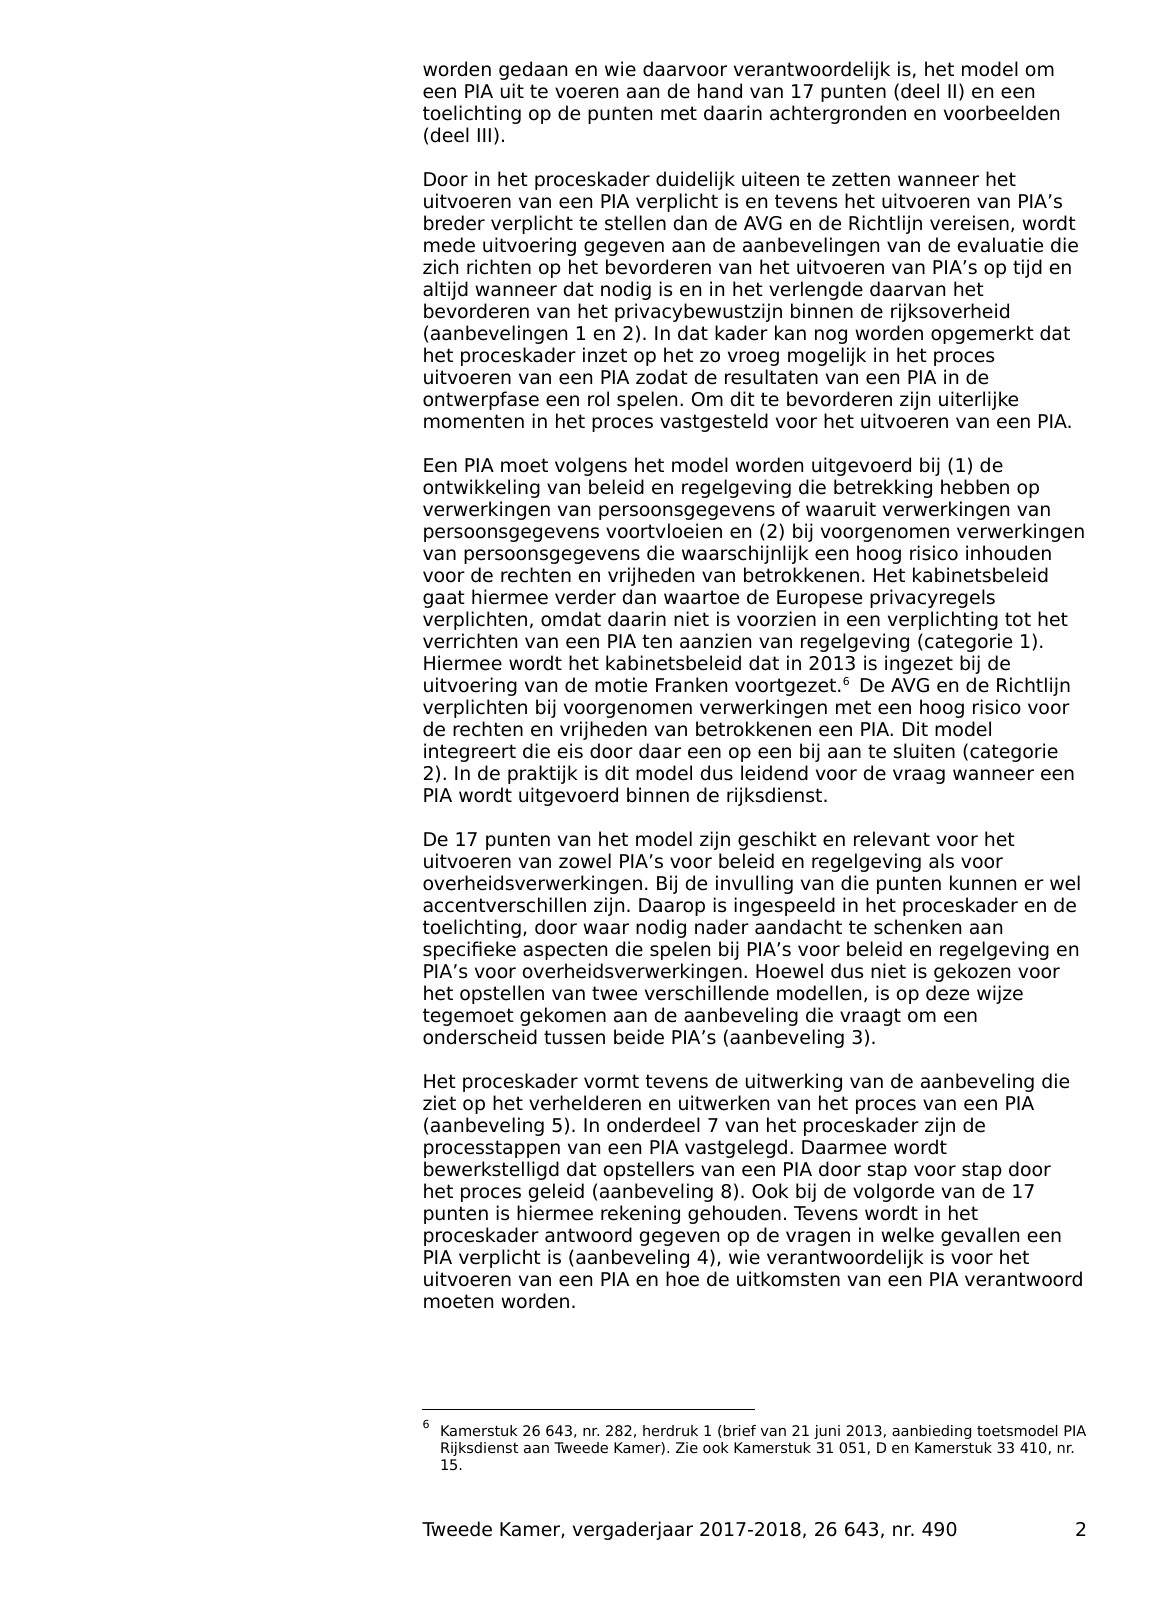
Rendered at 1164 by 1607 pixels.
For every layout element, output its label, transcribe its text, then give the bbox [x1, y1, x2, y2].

text Het proceskader vormt tevens de uitwerking van de aanbeveling die ziet op het verhelderen en uitwerken van het proces van een PIA (aanbeveling 5). In onderdeel 7 van het proceskader zijn de processtappen van een PIA vastgelegd. Daarmee wordt bewerkstelligd dat opstellers van een PIA door stap voor stap door het proces geleid (aanbeveling 8). Ook bij de volgorde van de 17 punten is hiermee rekening gehouden. Tevens wordt in het proceskader antwoord gegeven op de vragen in welke gevallen een PIA verplicht is (aanbeveling 4), wie verantwoordelijk is voor het uitvoeren van een PIA en hoe de uitkomsten van een PIA verantwoord moeten worden. [422, 1071, 1087, 1313]
text De 17 punten van het model zijn geschikt en relevant voor het uitvoeren van zowel PIA’s voor beleid en regelgeving als voor overheidsverwerkingen. Bij de invulling van die punten kunnen er wel accentverschillen zijn. Daarop is ingespeeld in het proceskader en de toelichting, door waar nodig nader aandacht te schenken aan specifieke aspecten die spelen bij PIA’s voor beleid en regelgeving en PIA’s voor overheidsverwerkingen. Hoewel dus niet is gekozen voor het opstellen van twee verschillende modellen, is op deze wijze tegemoet gekomen aan de aanbeveling die vraagt om een onderscheid tussen beide PIA’s (aanbeveling 3). [422, 829, 1087, 1049]
text Kamerstuk 26 643, nr. 282, herdruk 1 (brief van 21 juni 2013, aanbieding toetsmodel PIA Rijksdienst aan Tweede Kamer). Zie ook Kamerstuk 31 051, D en Kamerstuk 33 410, nr. 15. [422, 1418, 1087, 1474]
text Een PIA moet volgens het model worden uitgevoerd bij (1) de ontwikkeling van beleid en regelgeving die betrekking hebben op verwerkingen van persoonsgegevens of waaruit verwerkingen van persoonsgegevens voortvloeien en (2) bij voorgenomen verwerkingen van persoonsgegevens die waarschijnlijk een hoog risico inhouden voor de rechten en vrijheden van betrokkenen. Het kabinetsbeleid gaat hiermee verder dan waartoe de Europese privacyregels verplichten, omdat daarin niet is voorzien in een verplichting tot het verrichten van een PIA ten aanzien van regelgeving (categorie 1). Hiermee wordt het kabinetsbeleid dat in 2013 is ingezet bij de uitvoering van de motie Franken voortgezet. De AVG en de Richtlijn verplichten bij voorgenomen verwerkingen met een hoog risico voor de rechten en vrijheden van betrokkenen een PIA. Dit model integreert die eis door daar een op een bij aan te sluiten (categorie 2). In de praktijk is dit model dus leidend voor de vraag wanneer een PIA wordt uitgevoerd binnen de rijksdienst. [422, 455, 1087, 807]
text Door in het proceskader duidelijk uiteen te zetten wanneer het uitvoeren van een PIA verplicht is en tevens het uitvoeren van PIA’s breder verplicht te stellen dan de AVG en de Richtlijn vereisen, wordt mede uitvoering gegeven aan de aanbevelingen van de evaluatie die zich richten op het bevorderen van het uitvoeren van PIA’s op tijd en altijd wanneer dat nodig is en in het verlengde daarvan het bevorderen van het privacybewustzijn binnen de rijksoverheid (aanbevelingen 1 en 2). In dat kader kan nog worden opgemerkt dat het proceskader inzet op het zo vroeg mogelijk in het proces uitvoeren van een PIA zodat de resultaten van een PIA in de ontwerpfase een rol spelen. Om dit te bevorderen zijn uiterlijke momenten in het proces vastgesteld voor het uitvoeren van een PIA. [422, 169, 1087, 433]
text worden gedaan en wie daarvoor verantwoordelijk is, het model om een PIA uit te voeren aan de hand van 17 punten (deel II) en een toelichting op de punten met daarin achtergronden en voorbeelden (deel III). [422, 59, 1087, 147]
